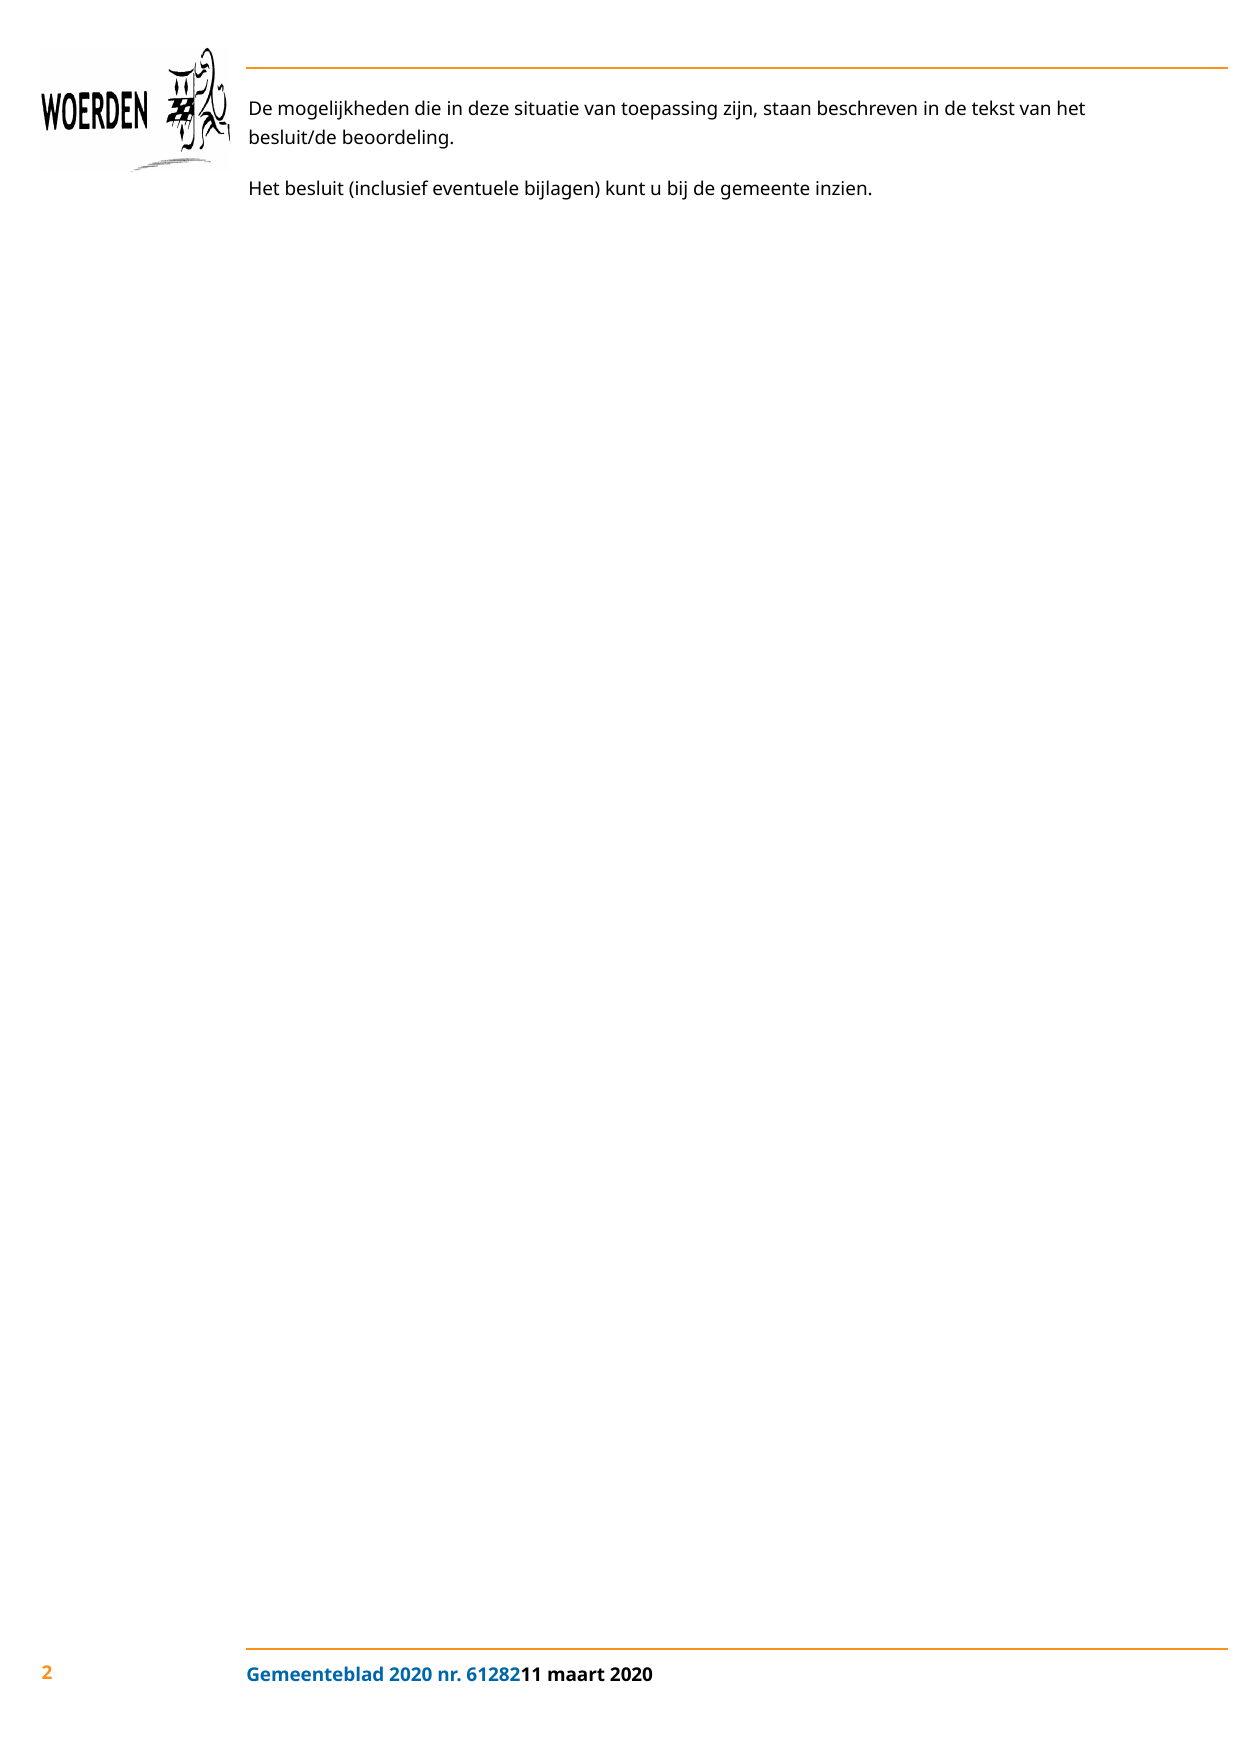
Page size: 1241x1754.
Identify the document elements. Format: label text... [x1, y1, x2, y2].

text De mogelijkheden die in deze situatie van toepassing zijn, staan beschreven in de tekst van het besluit/de beoordeling. [248, 95, 1152, 150]
picture [41, 47, 231, 172]
text Het besluit (inclusief eventuele bijlagen) kunt u bij de gemeente inzien. [248, 175, 1152, 201]
